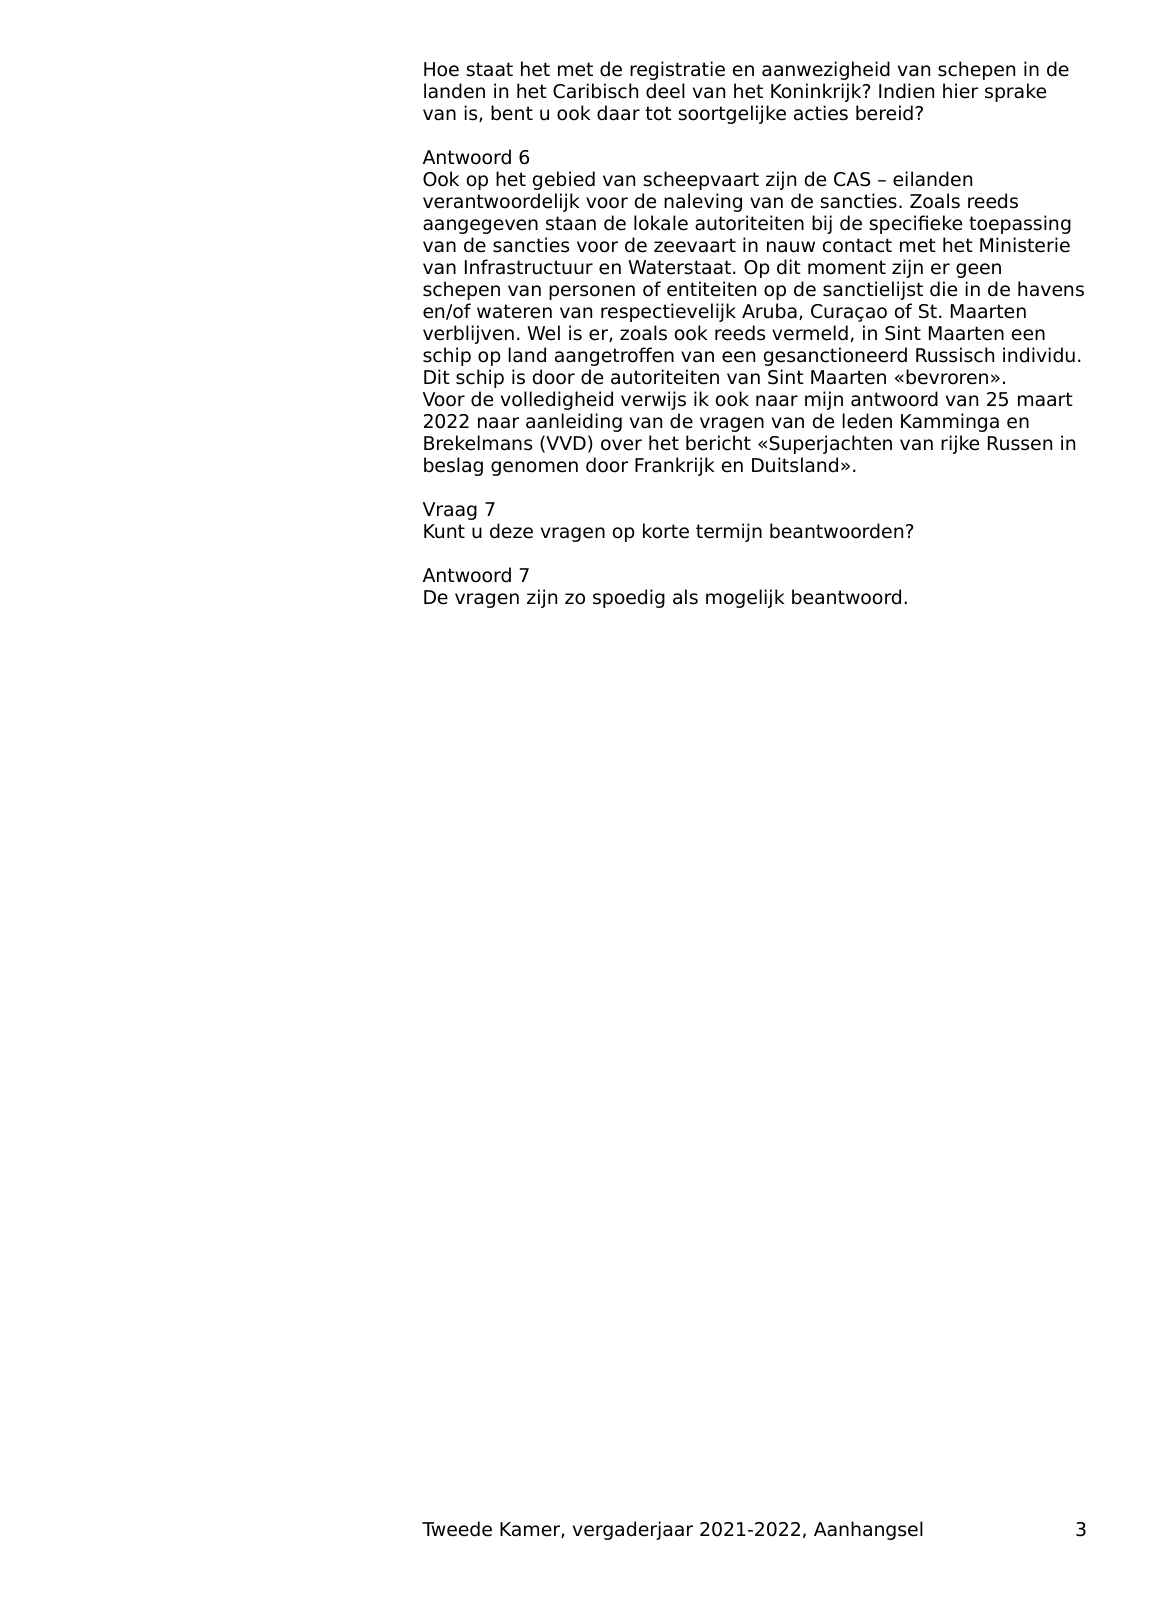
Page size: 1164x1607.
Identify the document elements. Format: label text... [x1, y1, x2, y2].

text De vragen zijn zo spoedig als mogelijk beantwoord. [422, 587, 1087, 609]
text Vraag 7 [422, 499, 1087, 521]
text Antwoord 7 [422, 565, 1087, 587]
text Hoe staat het met de registratie en aanwezigheid van schepen in de landen in het Caribisch deel van het Koninkrijk? Indien hier sprake van is, bent u ook daar tot soortgelijke acties bereid? [422, 59, 1087, 125]
text Ook op het gebied van scheepvaart zijn de CAS – eilanden verantwoordelijk voor de naleving van de sancties. Zoals reeds aangegeven staan de lokale autoriteiten bij de specifieke toepassing van de sancties voor de zeevaart in nauw contact met het Ministerie van Infrastructuur en Waterstaat. Op dit moment zijn er geen schepen van personen of entiteiten op de sanctielijst die in de havens en/of wateren van respectievelijk Aruba, Curaçao of St. Maarten verblijven. Wel is er, zoals ook reeds vermeld, in Sint Maarten een schip op land aangetroffen van een gesanctioneerd Russisch individu. Dit schip is door de autoriteiten van Sint Maarten «bevroren». [422, 169, 1087, 389]
text Voor de volledigheid verwijs ik ook naar mijn antwoord van 25 maart 2022 naar aanleiding van de vragen van de leden Kamminga en Brekelmans (VVD) over het bericht «Superjachten van rijke Russen in beslag genomen door Frankrijk en Duitsland». [422, 389, 1087, 477]
text Kunt u deze vragen op korte termijn beantwoorden? [422, 521, 1087, 543]
text Antwoord 6 [422, 147, 1087, 169]
